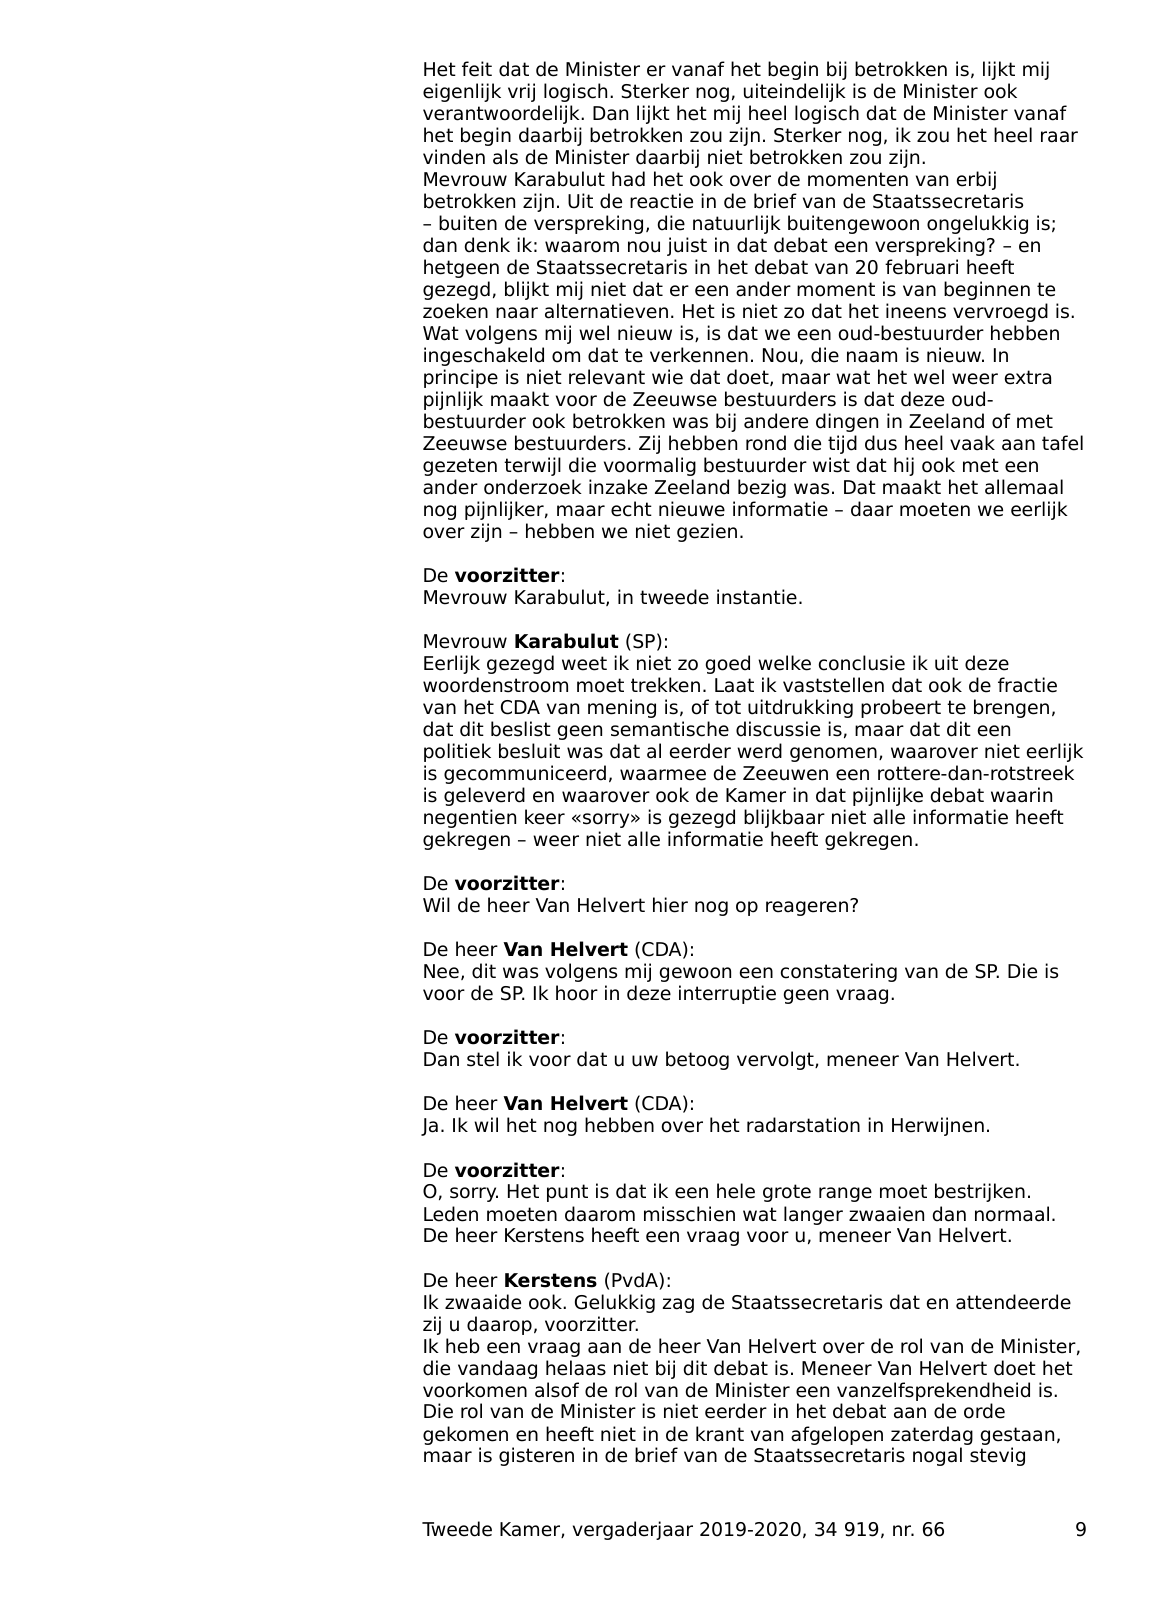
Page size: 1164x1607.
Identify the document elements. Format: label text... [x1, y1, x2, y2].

text De heer Kerstens (PvdA): [422, 1269, 1087, 1292]
text De voorzitter: [422, 1159, 1087, 1181]
text Eerlijk gezegd weet ik niet zo goed welke conclusie ik uit deze woordenstroom moet trekken. Laat ik vaststellen dat ook de fractie van het CDA van mening is, of tot uitdrukking probeert te brengen, dat dit beslist geen semantische discussie is, maar dat dit een politiek besluit was dat al eerder werd genomen, waarover niet eerlijk is gecommuniceerd, waarmee de Zeeuwen een rottere-dan-rotstreek is geleverd en waarover ook de Kamer in dat pijnlijke debat waarin negentien keer «sorry» is gezegd blijkbaar niet alle informatie heeft gekregen – weer niet alle informatie heeft gekregen. [422, 653, 1087, 851]
text O, sorry. Het punt is dat ik een hele grote range moet bestrijken. Leden moeten daarom misschien wat langer zwaaien dan normaal. De heer Kerstens heeft een vraag voor u, meneer Van Helvert. [422, 1181, 1087, 1247]
text Mevrouw Karabulut (SP): [422, 631, 1087, 653]
text Mevrouw Karabulut had het ook over de momenten van erbij betrokken zijn. Uit de reactie in de brief van de Staatssecretaris – buiten de verspreking, die natuurlijk buitengewoon ongelukkig is; dan denk ik: waarom nou juist in dat debat een verspreking? – en hetgeen de Staatssecretaris in het debat van 20 februari heeft gezegd, blijkt mij niet dat er een ander moment is van beginnen te zoeken naar alternatieven. Het is niet zo dat het ineens vervroegd is. Wat volgens mij wel nieuw is, is dat we een oud-bestuurder hebben ingeschakeld om dat te verkennen. Nou, die naam is nieuw. In principe is niet relevant wie dat doet, maar wat het wel weer extra pijnlijk maakt voor de Zeeuwse bestuurders is dat deze oud-bestuurder ook betrokken was bij andere dingen in Zeeland of met Zeeuwse bestuurders. Zij hebben rond die tijd dus heel vaak aan tafel gezeten terwijl die voormalig bestuurder wist dat hij ook met een ander onderzoek inzake Zeeland bezig was. Dat maakt het allemaal nog pijnlijker, maar echt nieuwe informatie – daar moeten we eerlijk over zijn – hebben we niet gezien. [422, 169, 1087, 543]
text De voorzitter: [422, 1027, 1087, 1049]
text Wil de heer Van Helvert hier nog op reageren? [422, 895, 1087, 917]
text De voorzitter: [422, 565, 1087, 587]
text Dan stel ik voor dat u uw betoog vervolgt, meneer Van Helvert. [422, 1049, 1087, 1071]
text Ja. Ik wil het nog hebben over het radarstation in Herwijnen. [422, 1115, 1087, 1137]
text De heer Van Helvert (CDA): [422, 939, 1087, 961]
text Mevrouw Karabulut, in tweede instantie. [422, 587, 1087, 609]
text Nee, dit was volgens mij gewoon een constatering van de SP. Die is voor de SP. Ik hoor in deze interruptie geen vraag. [422, 961, 1087, 1005]
text Ik zwaaide ook. Gelukkig zag de Staatssecretaris dat en attendeerde zij u daarop, voorzitter. [422, 1292, 1087, 1336]
text De heer Van Helvert (CDA): [422, 1093, 1087, 1115]
text Ik heb een vraag aan de heer Van Helvert over de rol van de Minister, die vandaag helaas niet bij dit debat is. Meneer Van Helvert doet het voorkomen alsof de rol van de Minister een vanzelfsprekendheid is. Die rol van de Minister is niet eerder in het debat aan de orde gekomen en heeft niet in de krant van afgelopen zaterdag gestaan, maar is gisteren in de brief van de Staatssecretaris nogal stevig [422, 1336, 1087, 1467]
text De voorzitter: [422, 873, 1087, 895]
text Het feit dat de Minister er vanaf het begin bij betrokken is, lijkt mij eigenlijk vrij logisch. Sterker nog, uiteindelijk is de Minister ook verantwoordelijk. Dan lijkt het mij heel logisch dat de Minister vanaf het begin daarbij betrokken zou zijn. Sterker nog, ik zou het heel raar vinden als de Minister daarbij niet betrokken zou zijn. [422, 59, 1087, 169]
